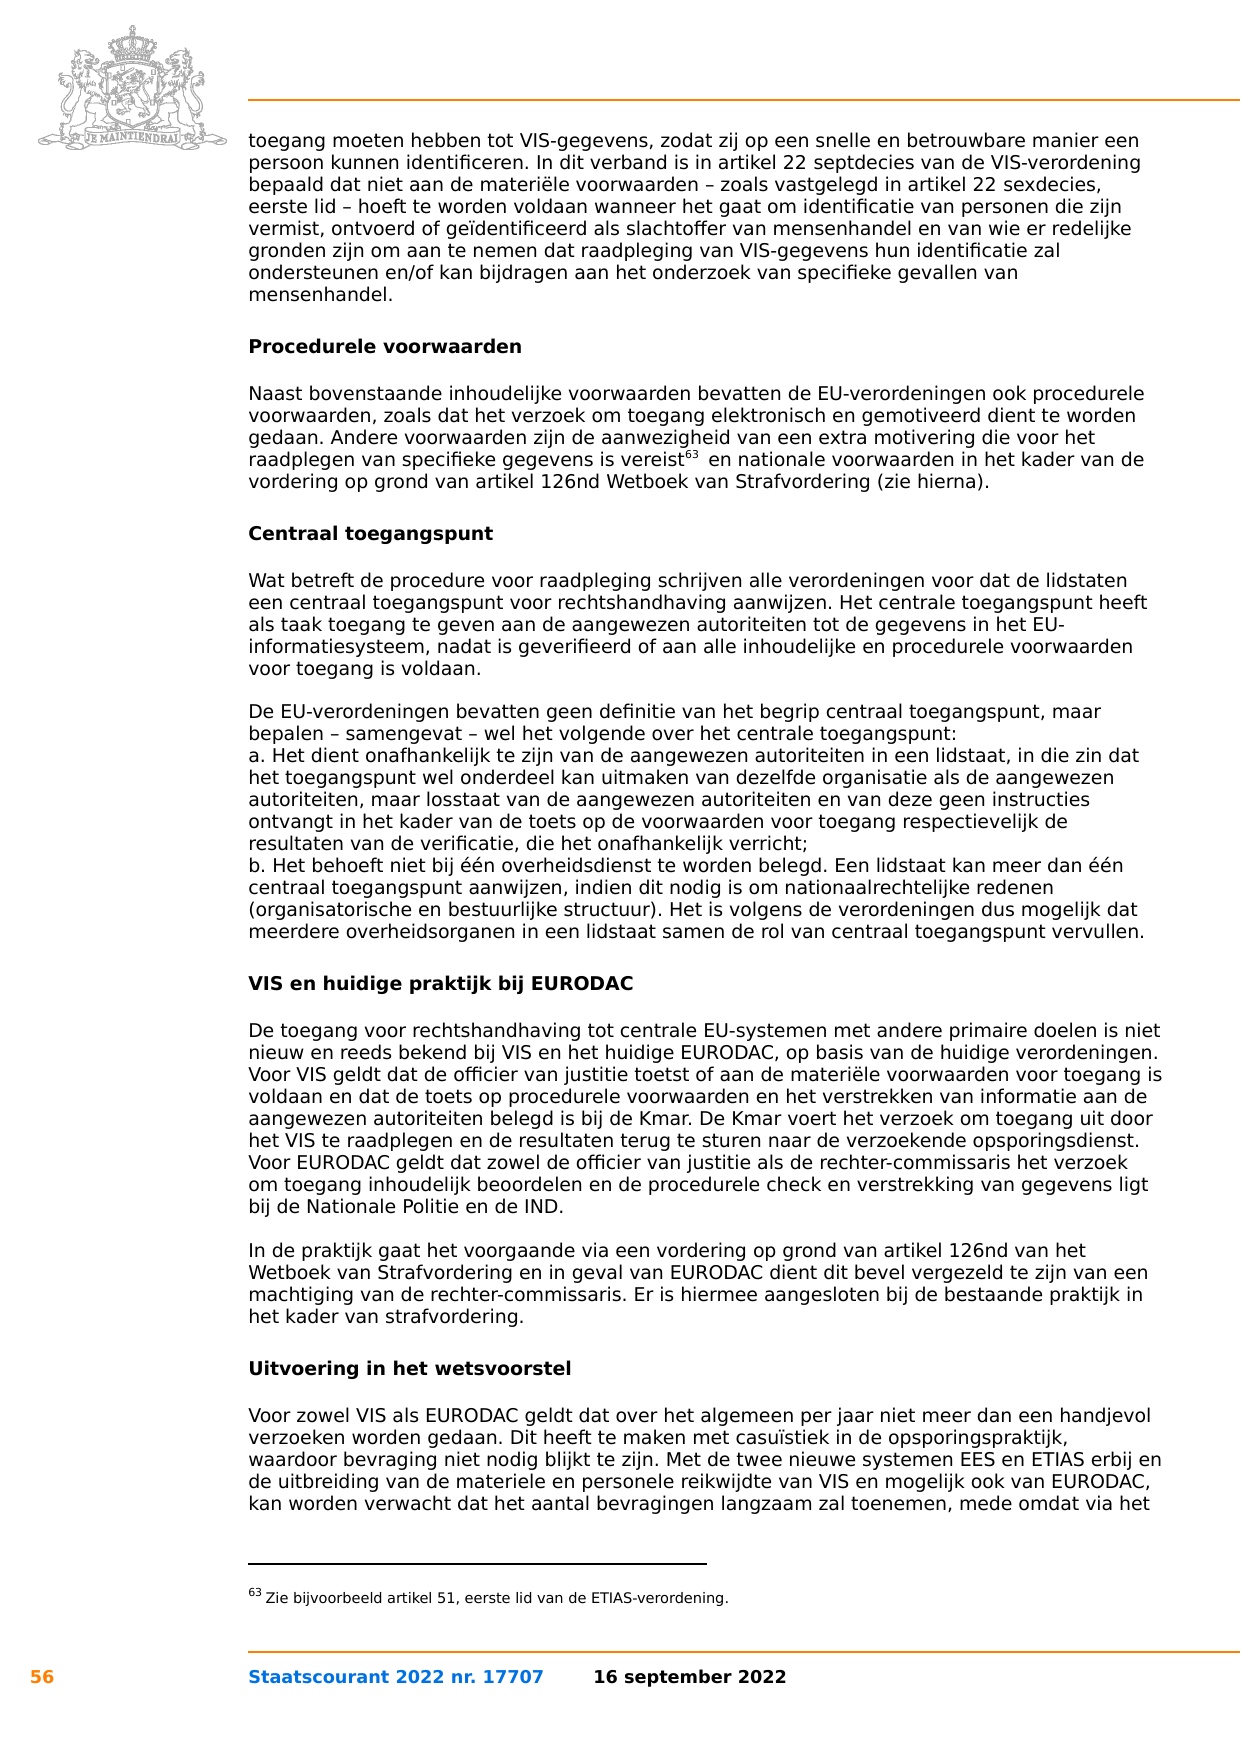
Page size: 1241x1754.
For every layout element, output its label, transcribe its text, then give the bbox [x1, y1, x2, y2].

text Wat betreft de procedure voor raadpleging schrijven alle verordeningen voor dat de lidstaten een centraal toegangspunt voor rechtshandhaving aanwijzen. Het centrale toegangspunt heeft als taak toegang te geven aan de aangewezen autoriteiten tot de gegevens in het EU-informatiesysteem, nadat is geverifieerd of aan alle inhoudelijke en procedurele voorwaarden voor toegang is voldaan. [248, 569, 1163, 679]
subtitle Procedurele voorwaarden [248, 336, 1163, 358]
text Zie bijvoorbeeld artikel 51, eerste lid van de ETIAS-verordening. [248, 1586, 1163, 1608]
subtitle Centraal toegangspunt [248, 523, 1163, 544]
subtitle VIS en huidige praktijk bij EURODAC [248, 973, 1163, 995]
text a. Het dient onafhankelijk te zijn van de aangewezen autoriteiten in een lidstaat, in die zin dat het toegangspunt wel onderdeel kan uitmaken van dezelfde organisatie als de aangewezen autoriteiten, maar losstaat van de aangewezen autoriteiten en van deze geen instructies ontvangt in het kader van de toets op de voorwaarden voor toegang respectievelijk de resultaten van de verificatie, die het onafhankelijk verricht; [248, 745, 1163, 855]
text De EU-verordeningen bevatten geen definitie van het begrip centraal toegangspunt, maar bepalen – samengevat – wel het volgende over het centrale toegangspunt: [248, 701, 1163, 745]
text Naast bovenstaande inhoudelijke voorwaarden bevatten de EU-verordeningen ook procedurele voorwaarden, zoals dat het verzoek om toegang elektronisch en gemotiveerd dient te worden gedaan. Andere voorwaarden zijn de aanwezigheid van een extra motivering die voor het raadplegen van specifieke gegevens is vereist en nationale voorwaarden in het kader van de vordering op grond van artikel 126nd Wetboek van Strafvordering (zie hierna). [248, 383, 1163, 493]
text toegang moeten hebben tot VIS-gegevens, zodat zij op een snelle en betrouwbare manier een persoon kunnen identificeren. In dit verband is in artikel 22 septdecies van de VIS-verordening bepaald dat niet aan de materiële voorwaarden – zoals vastgelegd in artikel 22 sexdecies, eerste lid – hoeft te worden voldaan wanneer het gaat om identificatie van personen die zijn vermist, ontvoerd of geïdentificeerd als slachtoffer van mensenhandel en van wie er redelijke gronden zijn om aan te nemen dat raadpleging van VIS-gegevens hun identificatie zal ondersteunen en/of kan bijdragen aan het onderzoek van specifieke gevallen van mensenhandel. [248, 130, 1163, 306]
text De toegang voor rechtshandhaving tot centrale EU-systemen met andere primaire doelen is niet nieuw en reeds bekend bij VIS en het huidige EURODAC, op basis van de huidige verordeningen. Voor VIS geldt dat de officier van justitie toetst of aan de materiële voorwaarden voor toegang is voldaan en dat de toets op procedurele voorwaarden en het verstrekken van informatie aan de aangewezen autoriteiten belegd is bij de Kmar. De Kmar voert het verzoek om toegang uit door het VIS te raadplegen en de resultaten terug te sturen naar de verzoekende opsporingsdienst. Voor EURODAC geldt dat zowel de officier van justitie als de rechter-commissaris het verzoek om toegang inhoudelijk beoordelen en de procedurele check en verstrekking van gegevens ligt bij de Nationale Politie en de IND. [248, 1020, 1163, 1218]
subtitle Uitvoering in het wetsvoorstel [248, 1358, 1163, 1380]
picture [38, 25, 227, 150]
text In de praktijk gaat het voorgaande via een vordering op grond van artikel 126nd van het Wetboek van Strafvordering en in geval van EURODAC dient dit bevel vergezeld te zijn van een machtiging van de rechter-commissaris. Er is hiermee aangesloten bij de bestaande praktijk in het kader van strafvordering. [248, 1240, 1163, 1328]
text b. Het behoeft niet bij één overheidsdienst te worden belegd. Een lidstaat kan meer dan één centraal toegangspunt aanwijzen, indien dit nodig is om nationaalrechtelijke redenen (organisatorische en bestuurlijke structuur). Het is volgens de verordeningen dus mogelijk dat meerdere overheidsorganen in een lidstaat samen de rol van centraal toegangspunt vervullen. [248, 855, 1163, 943]
text Voor zowel VIS als EURODAC geldt dat over het algemeen per jaar niet meer dan een handjevol verzoeken worden gedaan. Dit heeft te maken met casuïstiek in de opsporingspraktijk, waardoor bevraging niet nodig blijkt te zijn. Met de twee nieuwe systemen EES en ETIAS erbij en de uitbreiding van de materiele en personele reikwijdte van VIS en mogelijk ook van EURODAC, kan worden verwacht dat het aantal bevragingen langzaam zal toenemen, mede omdat via het [248, 1405, 1163, 1514]
